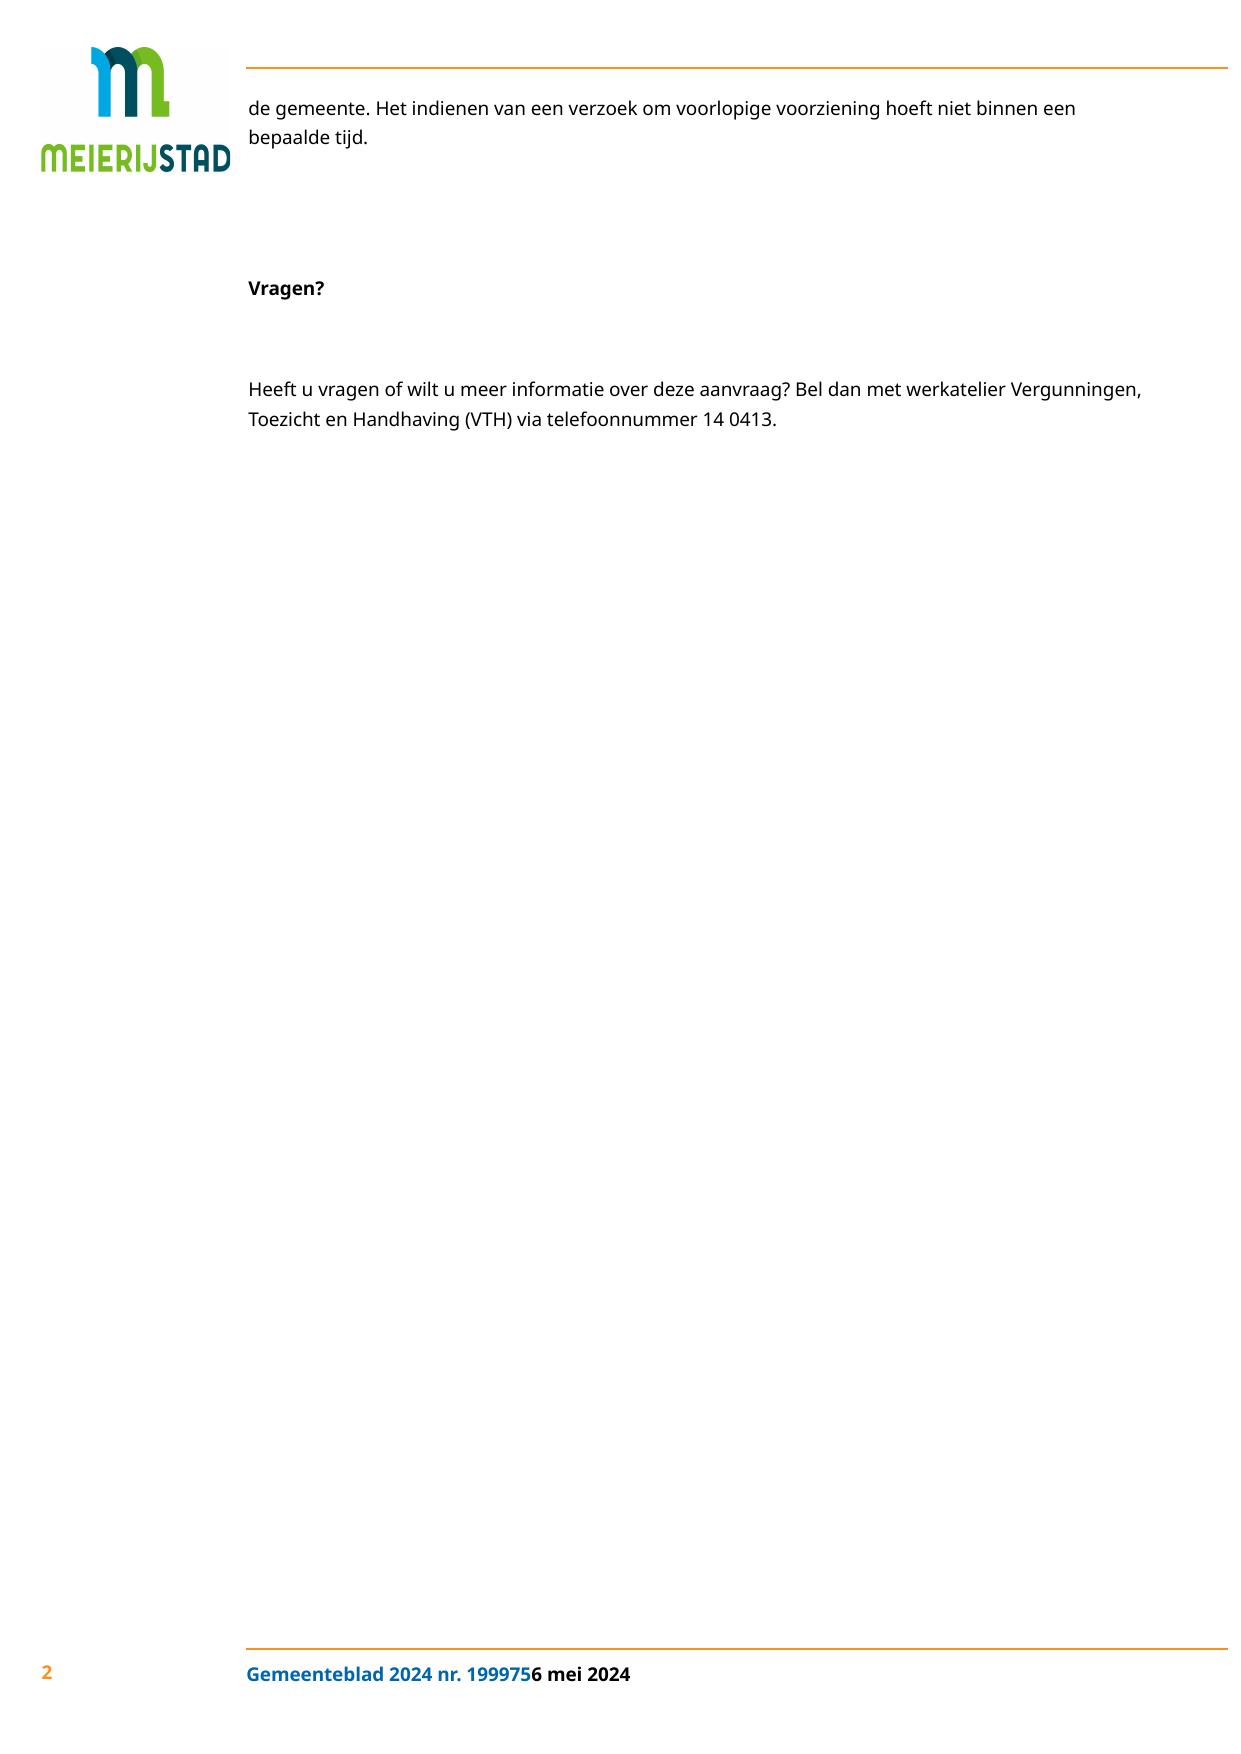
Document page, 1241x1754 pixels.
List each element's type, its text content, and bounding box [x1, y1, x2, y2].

text Vragen? [248, 276, 1152, 301]
text Heeft u vragen of wilt u meer informatie over deze aanvraag? Bel dan met werkatelier Vergunningen, Toezicht en Handhaving (VTH) via telefoonnummer 14 0413. [248, 376, 1152, 432]
text de gemeente. Het indienen van een verzoek om voorlopige voorziening hoeft niet binnen een bepaalde tijd. [248, 95, 1152, 150]
picture [41, 47, 231, 172]
